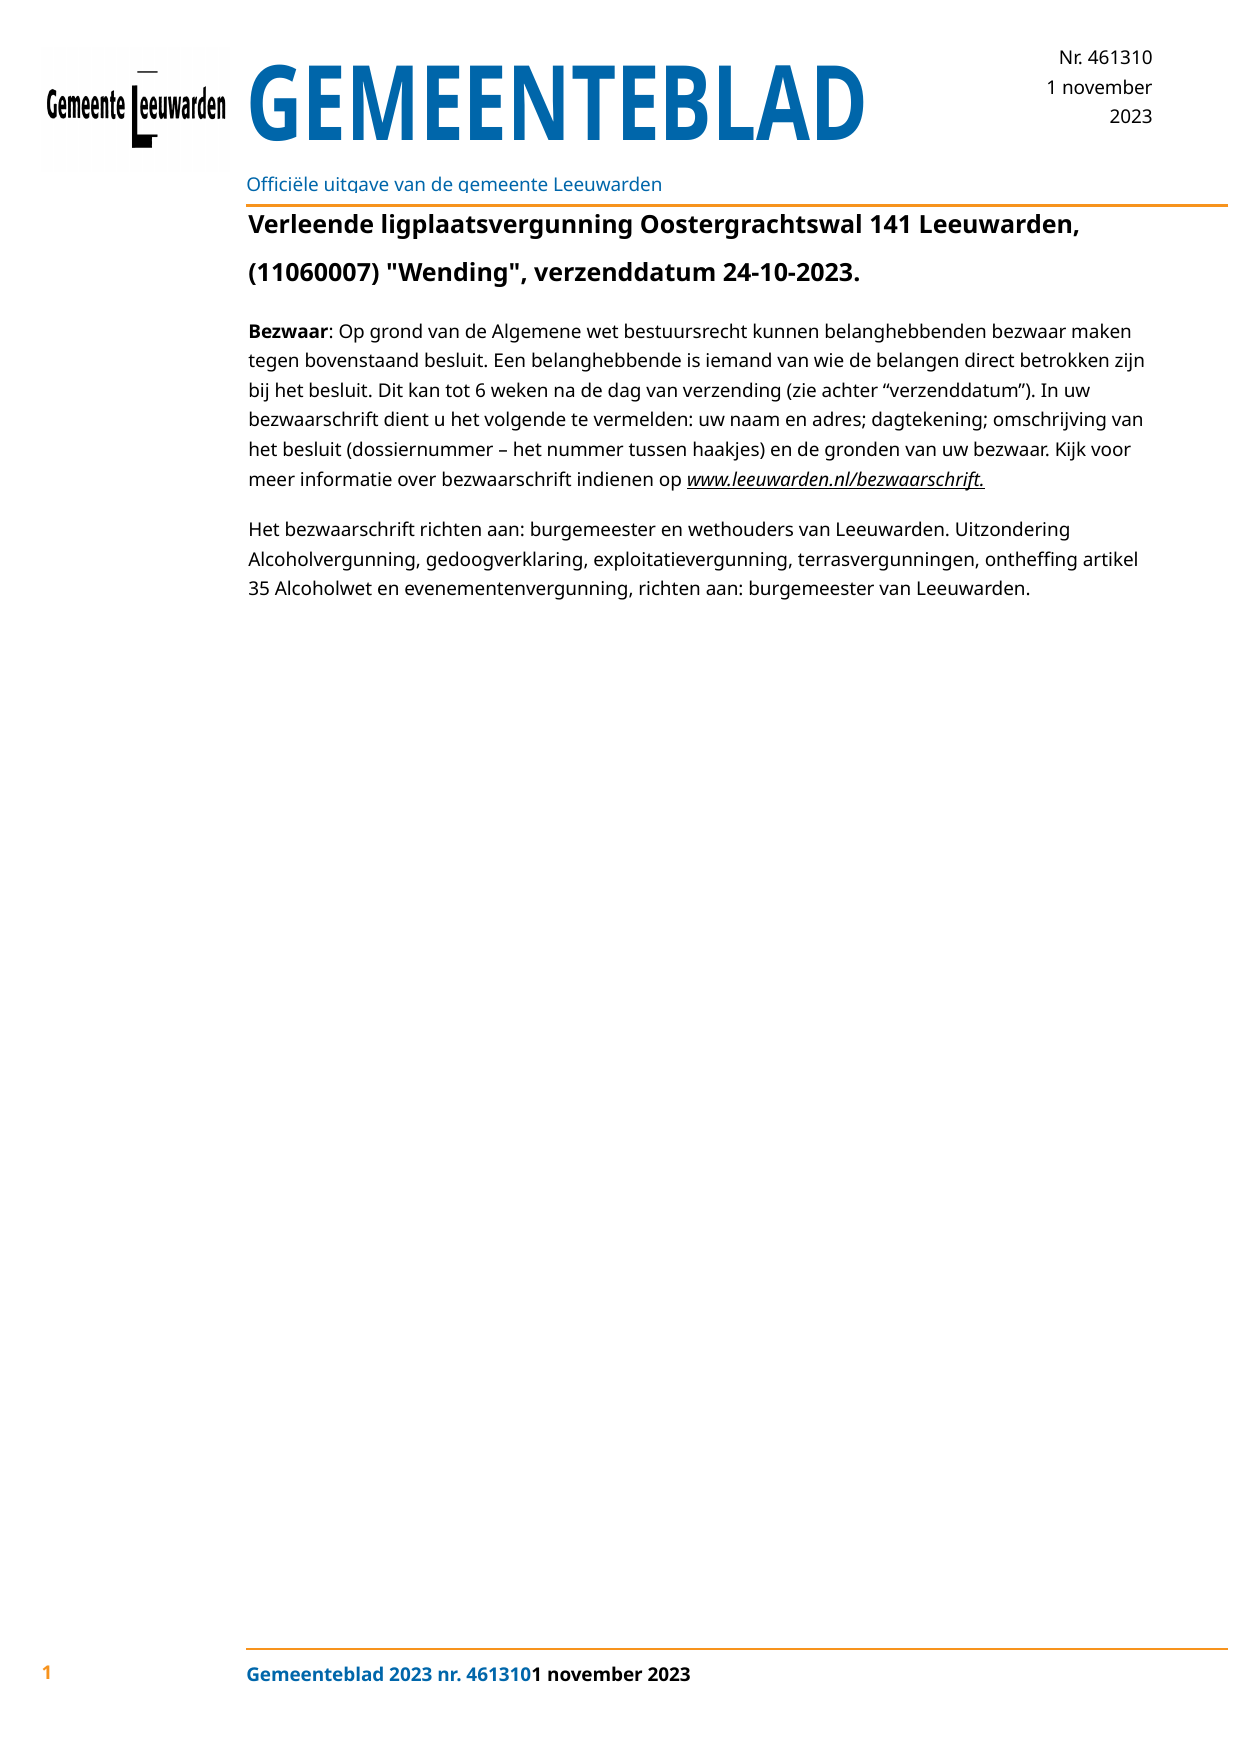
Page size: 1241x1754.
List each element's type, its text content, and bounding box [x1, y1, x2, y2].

text Het bezwaarschrift richten aan: burgemeester en wethouders van Leeuwarden. Uitzondering Alcoholvergunning, gedoogverklaring, exploitatievergunning, terrasvergunningen, ontheffing artikel 35 Alcoholwet en evenementenvergunning, richten aan: burgemeester van Leeuwarden. [248, 516, 1152, 601]
text Bezwaar: Op grond van de Algemene wet bestuursrecht kunnen belanghebbenden bezwaar maken tegen bovenstaand besluit. Een belanghebbende is iemand van wie de belangen direct betrokken zijn bij het besluit. Dit kan tot 6 weken na de dag van verzending (zie achter “verzenddatum”). In uw bezwaarschrift dient u het volgende te vermelden: uw naam en adres; dagtekening; omschrijving van het besluit (dossiernummer – het nummer tussen haakjes) en de gronden van uw bezwaar. Kijk voor meer informatie over bezwaarschrift indienen op www.leeuwarden.nl/bezwaarschrift. [248, 318, 1152, 492]
text Verleende ligplaatsvergunning Oostergrachtswal 141 Leeuwarden, (11060007) "Wending", verzenddatum 24-10-2023. [248, 207, 1152, 288]
picture [41, 47, 231, 172]
